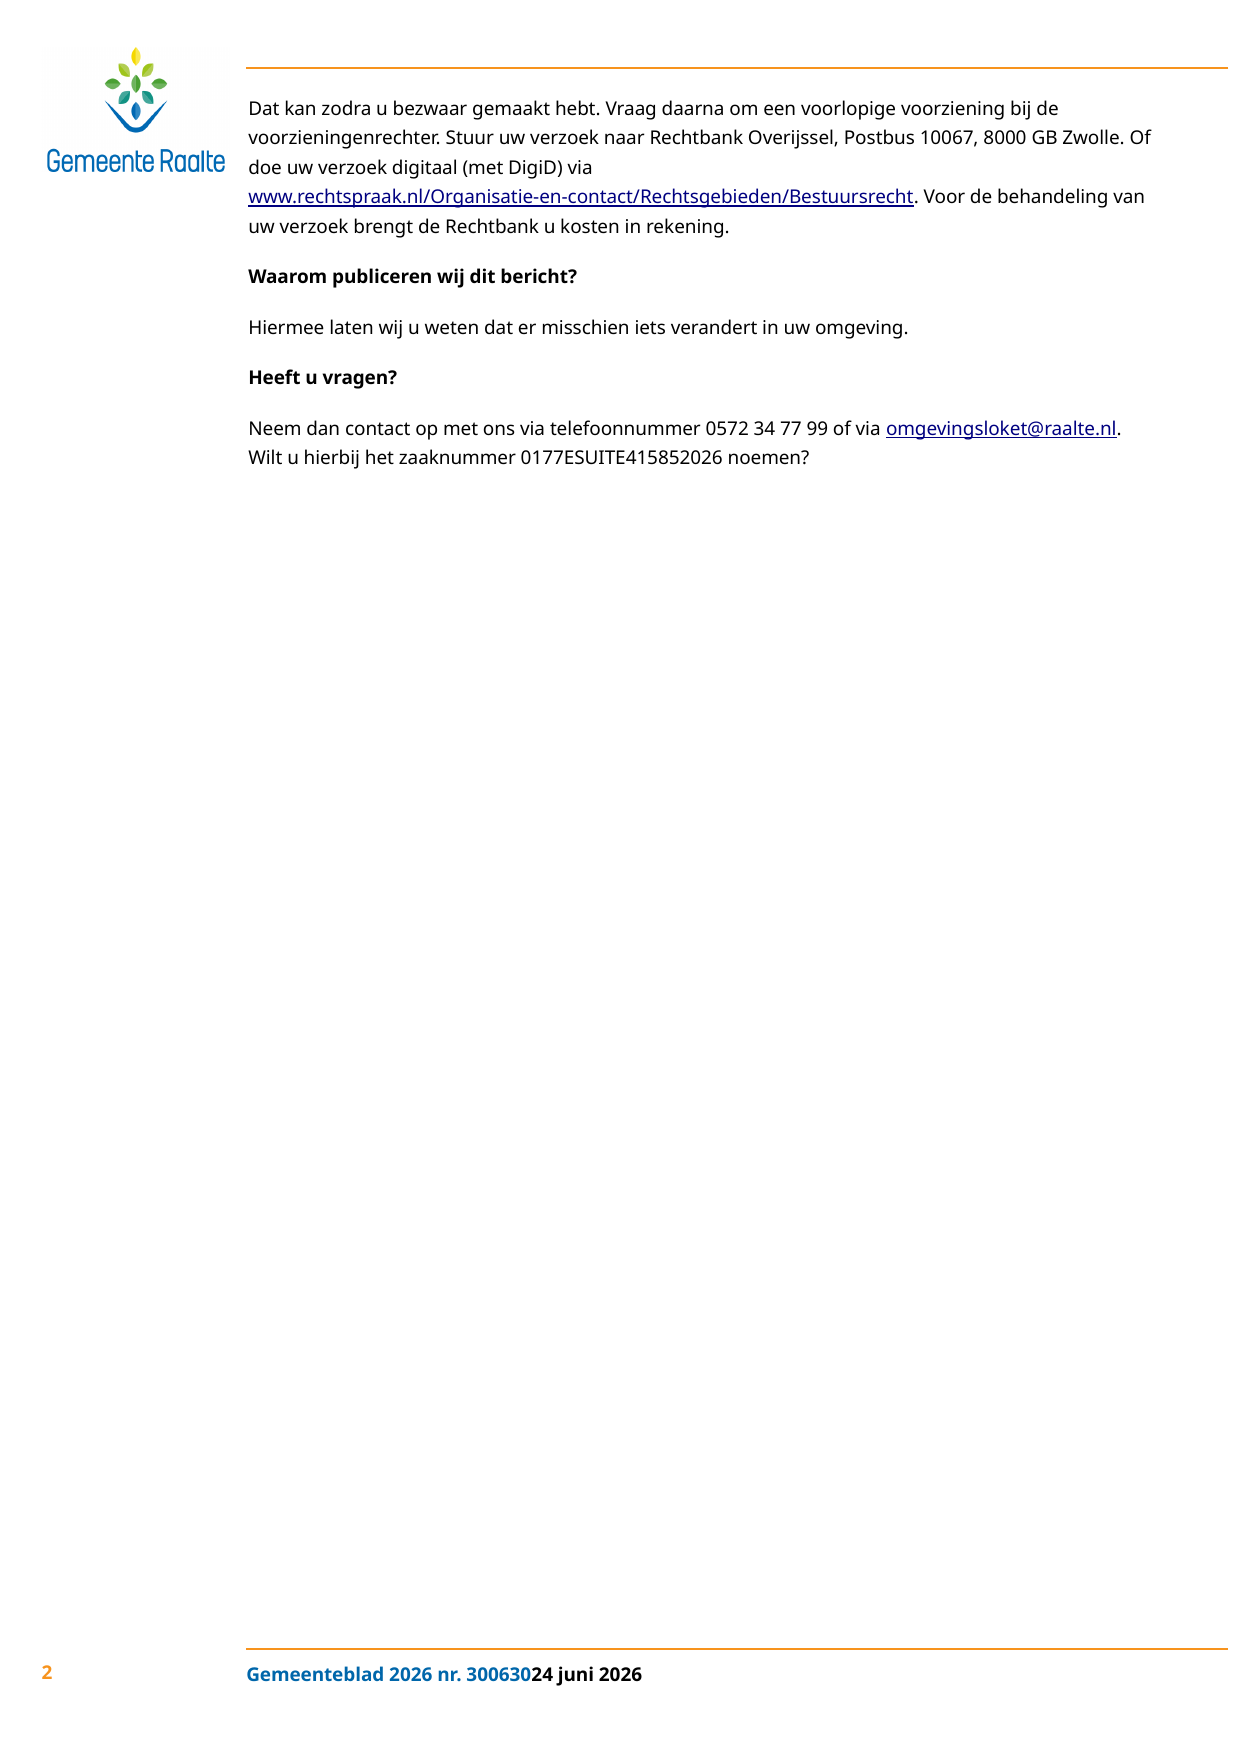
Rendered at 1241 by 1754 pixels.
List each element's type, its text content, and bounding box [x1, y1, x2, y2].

text Heeft u vragen? [248, 364, 1152, 390]
picture [41, 47, 231, 172]
text Dat kan zodra u bezwaar gemaakt hebt. Vraag daarna om een voorlopige voorziening bij de voorzieningenrechter. Stuur uw verzoek naar Rechtbank Overijssel, Postbus 10067, 8000 GB Zwolle. Of doe uw verzoek digitaal (met DigiD) via www.rechtspraak.nl/Organisatie-en-contact/Rechtsgebieden/Bestuursrecht. Voor de behandeling van uw verzoek brengt de Rechtbank u kosten in rekening. [248, 95, 1152, 239]
text Neem dan contact op met ons via telefoonnummer 0572 34 77 99 of via omgevingsloket@raalte.nl. Wilt u hierbij het zaaknummer 0177ESUITE415852026 noemen? [248, 415, 1152, 470]
text Hiermee laten wij u weten dat er misschien iets verandert in uw omgeving. [248, 314, 1152, 340]
text Waarom publiceren wij dit bericht? [248, 263, 1152, 289]
